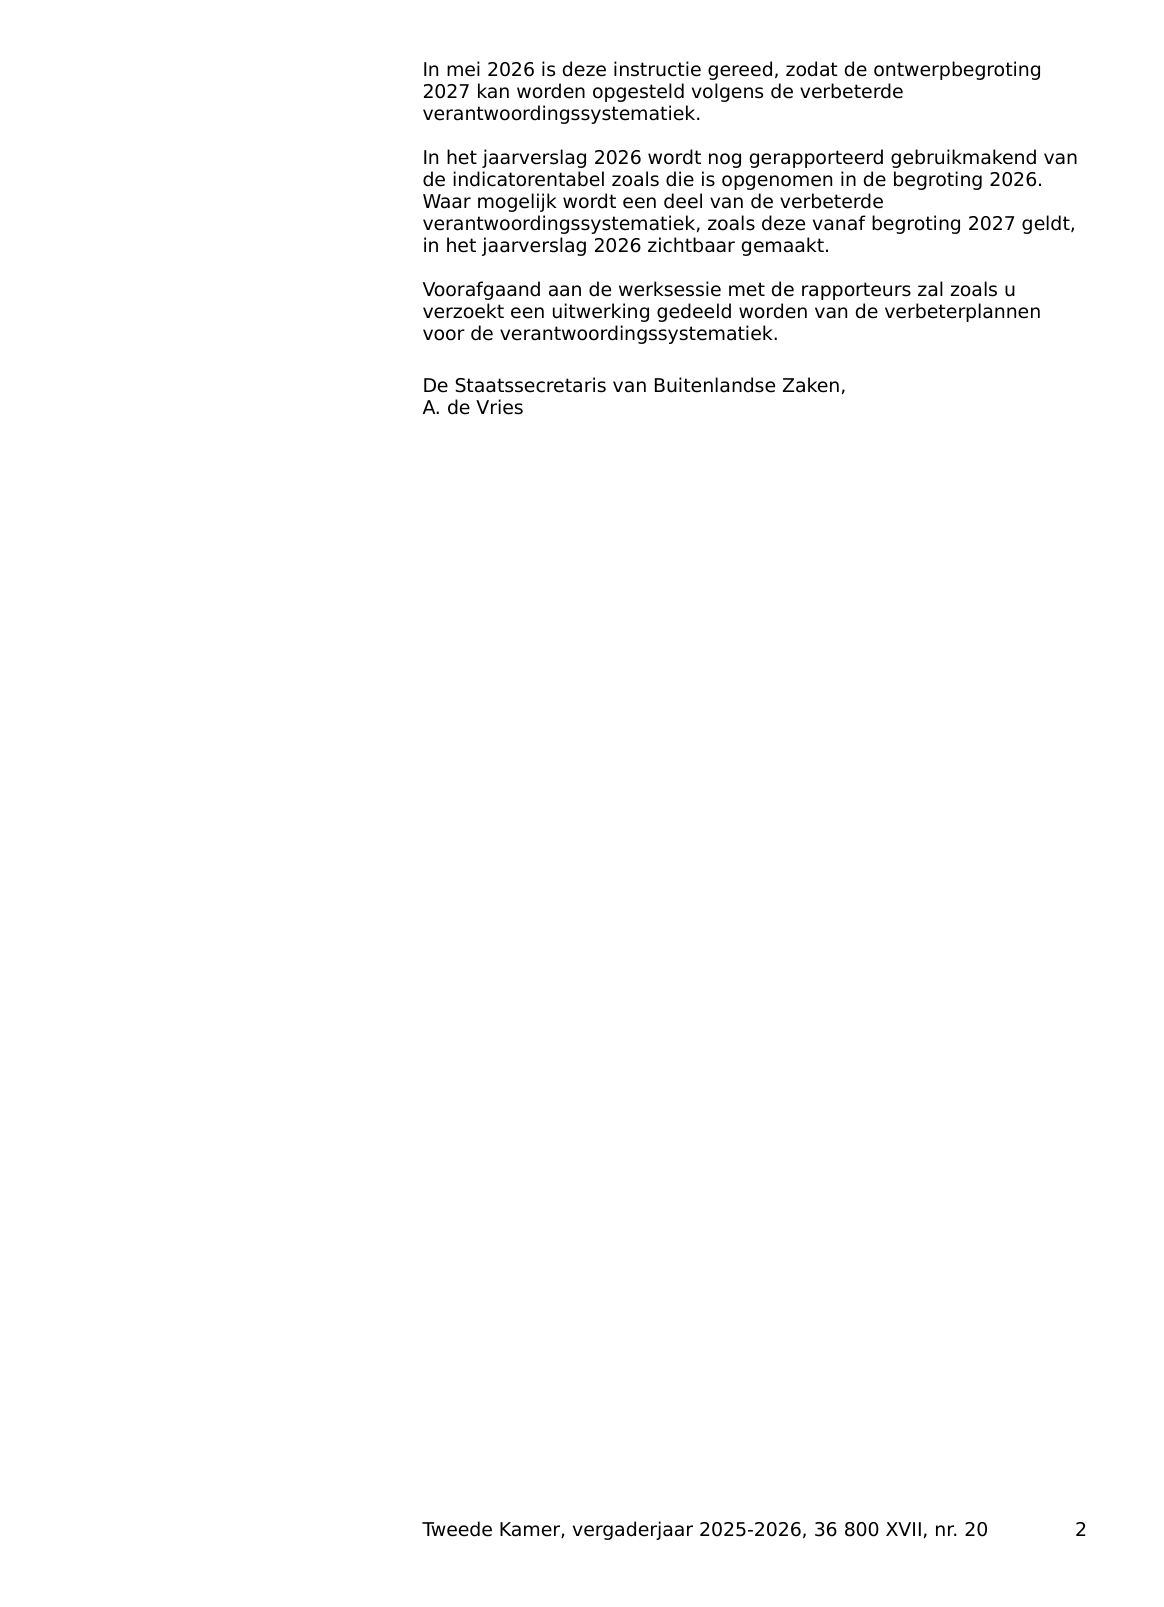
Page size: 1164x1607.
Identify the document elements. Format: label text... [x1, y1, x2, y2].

text Voorafgaand aan de werksessie met de rapporteurs zal zoals u verzoekt een uitwerking gedeeld worden van de verbeterplannen voor de verantwoordingssystematiek. [422, 279, 1087, 345]
text In mei 2026 is deze instructie gereed, zodat de ontwerpbegroting 2027 kan worden opgesteld volgens de verbeterde verantwoordingssystematiek. [422, 59, 1087, 125]
text In het jaarverslag 2026 wordt nog gerapporteerd gebruikmakend van de indicatorentabel zoals die is opgenomen in de begroting 2026. Waar mogelijk wordt een deel van de verbeterde verantwoordingssystematiek, zoals deze vanaf begroting 2027 geldt, in het jaarverslag 2026 zichtbaar gemaakt. [422, 147, 1087, 257]
text De Staatssecretaris van Buitenlandse Zaken, A. de Vries [422, 375, 1087, 419]
